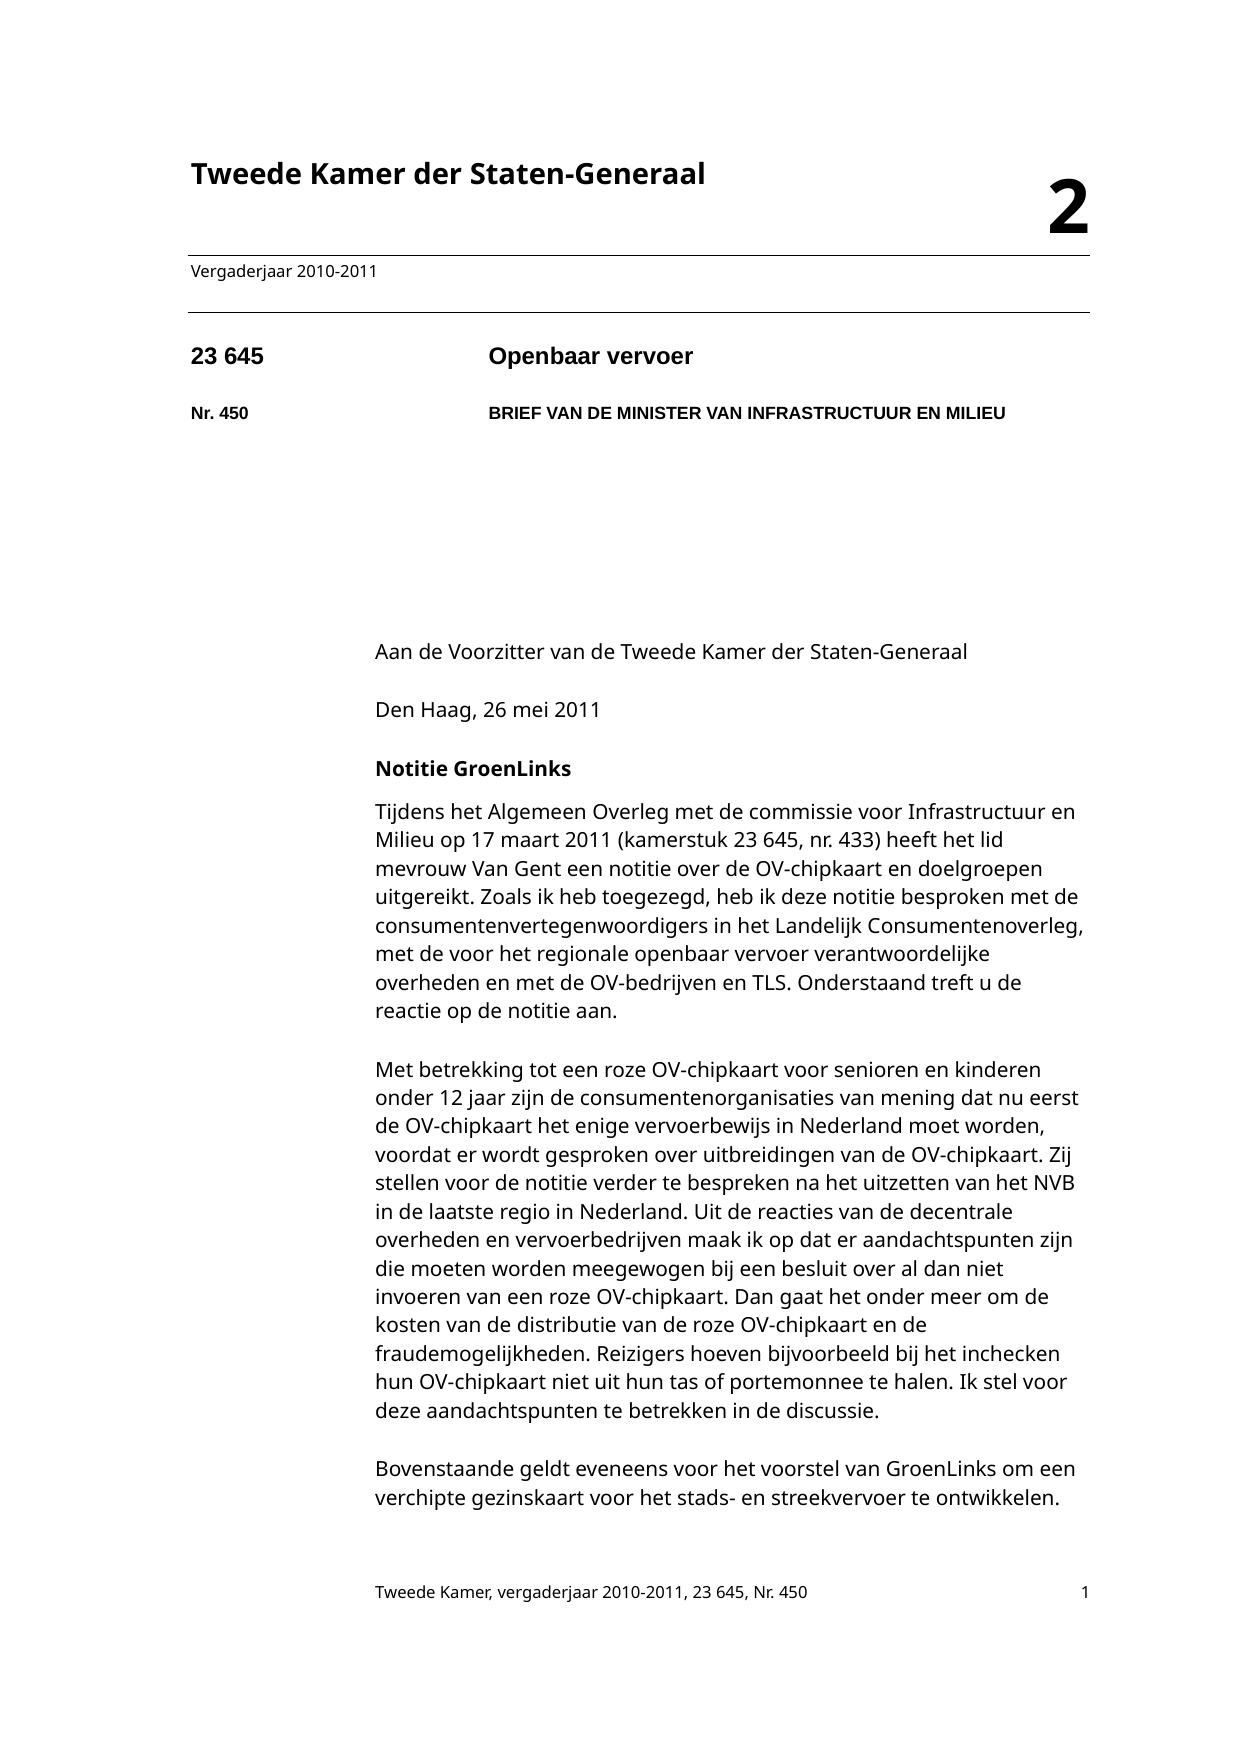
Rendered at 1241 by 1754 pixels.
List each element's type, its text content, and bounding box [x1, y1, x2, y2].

table_cell [485, 313, 1090, 339]
table_cell 23 645 [188, 339, 485, 399]
text Met betrekking tot een roze OV-chipkaart voor senioren en kinderen onder 12 jaar zijn de consumentenorganisaties van mening dat nu eerst de OV-chipkaart het enige vervoerbewijs in Nederland moet worden, voordat er wordt gesproken over uitbreidingen van de OV-chipkaart. Zij stellen voor de notitie verder te bespreken na het uitzetten van het NVB in de laatste regio in Nederland. Uit de reacties van de decentrale overheden en vervoerbedrijven maak ik op dat er aandachtspunten zijn die moeten worden meegewogen bij een besluit over al dan niet invoeren van een roze OV-chipkaart. Dan gaat het onder meer om de kosten van de distributie van de roze OV-chipkaart en de fraudemogelijkheden. Reizigers hoeven bijvoorbeeld bij het inchecken hun OV-chipkaart niet uit hun tas of portemonnee te halen. Ik stel voor deze aandachtspunten te betrekken in de discussie. [375, 1055, 1090, 1424]
table_cell Vergaderjaar 2010-2011 [188, 256, 485, 312]
text Den Haag, 26 mei 2011 [375, 695, 1090, 724]
text Notitie GroenLinks [375, 754, 1090, 782]
table_cell BRIEF VAN DE MINISTER VAN INFRASTRUCTUUR EN MILIEU [485, 399, 1090, 518]
text Tijdens het Algemeen Overleg met de commissie voor Infrastructuur en Milieu op 17 maart 2011 (kamerstuk 23 645, nr. 433) heeft het lid mevrouw Van Gent een notitie over de OV-chipkaart en doelgroepen uitgereikt. Zoals ik heb toegezegd, heb ik deze notitie besproken met de consumentenvertegenwoordigers in het Landelijk Consumentenoverleg, met de voor het regionale openbaar vervoer verantwoordelijke overheden en met de OV-bedrijven en TLS. Onderstaand treft u de reactie op de notitie aan. [375, 797, 1090, 1025]
text Bovenstaande geldt eveneens voor het voorstel van GroenLinks om een verchipte gezinskaart voor het stads- en streekvervoer te ontwikkelen. [375, 1454, 1090, 1511]
table_cell Nr. 450 [188, 399, 485, 518]
table_cell [188, 313, 485, 339]
table_cell [485, 256, 1090, 312]
table_cell Openbaar vervoer [485, 339, 1090, 399]
table_header 2 [910, 150, 1090, 255]
text Aan de Voorzitter van de Tweede Kamer der Staten-Generaal [375, 637, 1090, 665]
table_header Tweede Kamer der Staten-Generaal [188, 150, 909, 255]
